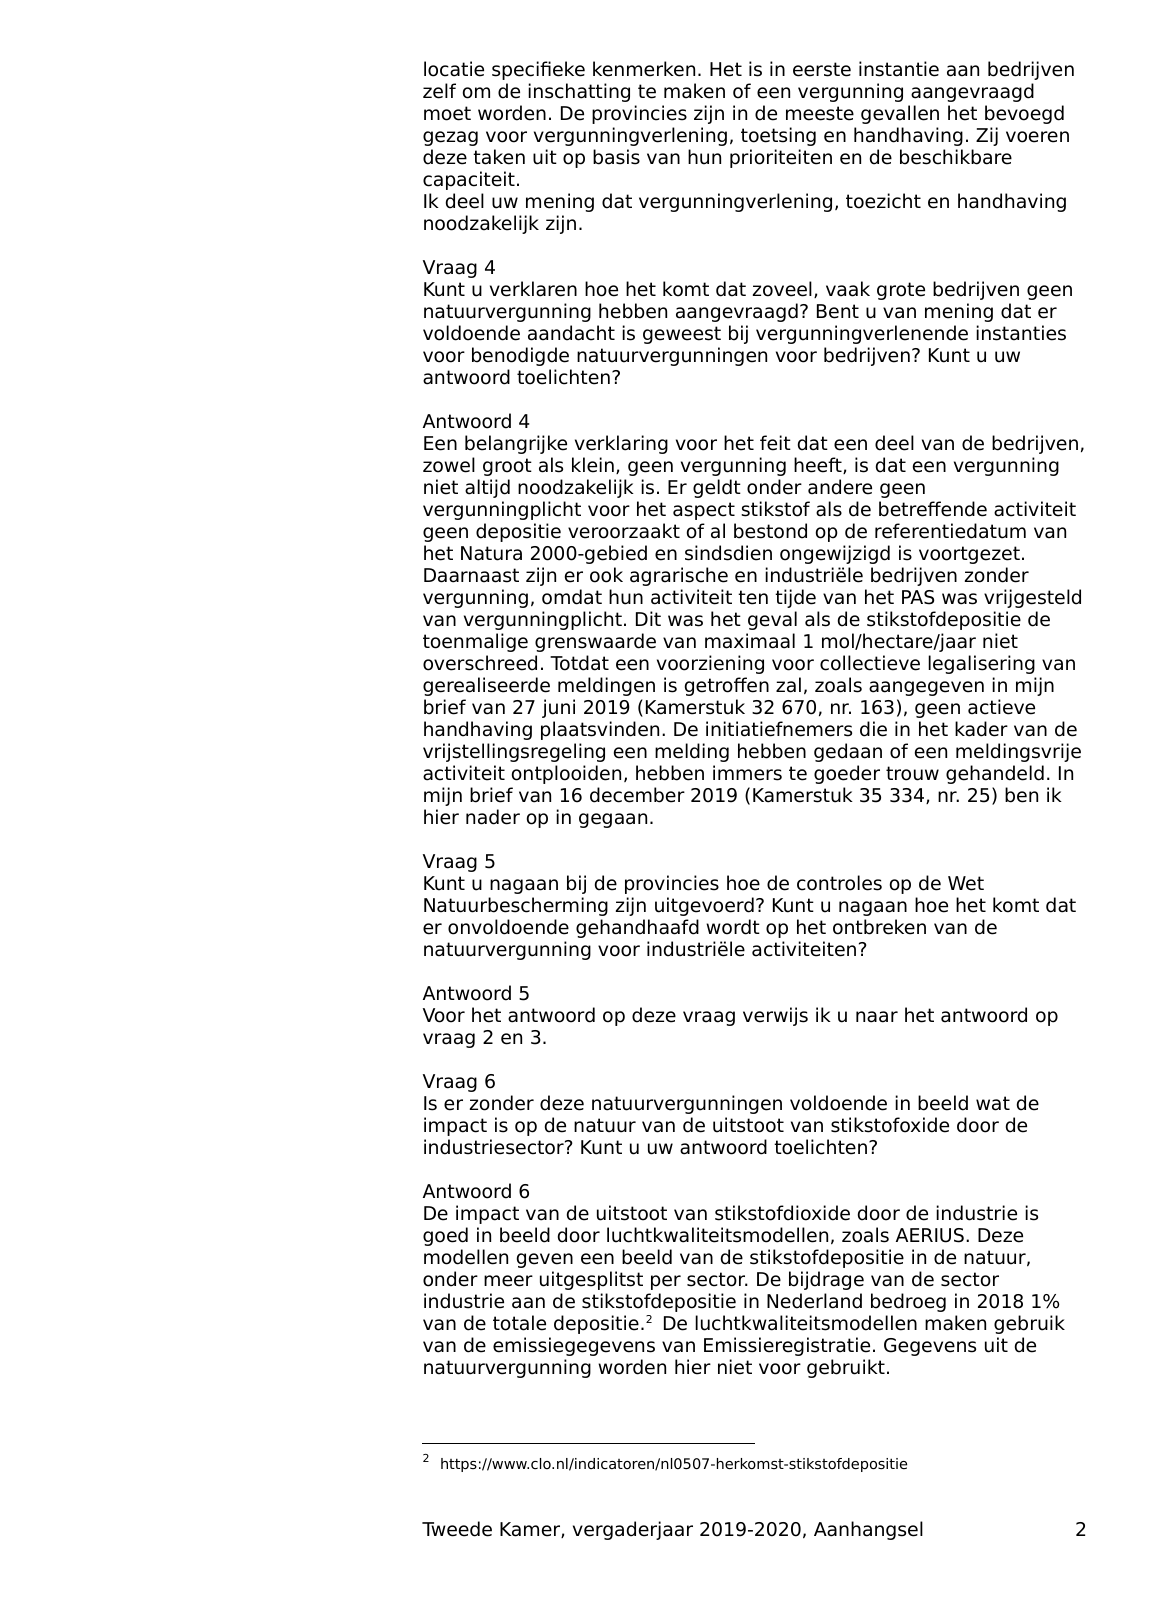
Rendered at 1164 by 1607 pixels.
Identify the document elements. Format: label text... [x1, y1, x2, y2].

text Is er zonder deze natuurvergunningen voldoende in beeld wat de impact is op de natuur van de uitstoot van stikstofoxide door de industriesector? Kunt u uw antwoord toelichten? [422, 1093, 1087, 1159]
text De impact van de uitstoot van stikstofdioxide door de industrie is goed in beeld door luchtkwaliteitsmodellen, zoals AERIUS. Deze modellen geven een beeld van de stikstofdepositie in de natuur, onder meer uitgesplitst per sector. De bijdrage van de sector industrie aan de stikstofdepositie in Nederland bedroeg in 2018 1% van de totale depositie. De luchtkwaliteitsmodellen maken gebruik van de emissiegegevens van Emissieregistratie. Gegevens uit de natuurvergunning worden hier niet voor gebruikt. [422, 1203, 1087, 1379]
text Daarnaast zijn er ook agrarische en industriële bedrijven zonder vergunning, omdat hun activiteit ten tijde van het PAS was vrijgesteld van vergunningplicht. Dit was het geval als de stikstofdepositie de toenmalige grenswaarde van maximaal 1 mol/hectare/jaar niet overschreed. Totdat een voorziening voor collectieve legalisering van gerealiseerde meldingen is getroffen zal, zoals aangegeven in mijn brief van 27 juni 2019 (Kamerstuk 32 670, nr. 163), geen actieve handhaving plaatsvinden. De initiatiefnemers die in het kader van de vrijstellingsregeling een melding hebben gedaan of een meldingsvrije activiteit ontplooiden, hebben immers te goeder trouw gehandeld. In mijn brief van 16 december 2019 (Kamerstuk 35 334, nr. 25) ben ik hier nader op in gegaan. [422, 565, 1087, 829]
text Kunt u nagaan bij de provincies hoe de controles op de Wet Natuurbescherming zijn uitgevoerd? Kunt u nagaan hoe het komt dat er onvoldoende gehandhaafd wordt op het ontbreken van de natuurvergunning voor industriële activiteiten? [422, 873, 1087, 961]
text https://www.clo.nl/indicatoren/nl0507-herkomst-stikstofdepositie [422, 1452, 1087, 1474]
text Een belangrijke verklaring voor het feit dat een deel van de bedrijven, zowel groot als klein, geen vergunning heeft, is dat een vergunning niet altijd noodzakelijk is. Er geldt onder andere geen vergunningplicht voor het aspect stikstof als de betreffende activiteit geen depositie veroorzaakt of al bestond op de referentiedatum van het Natura 2000-gebied en sindsdien ongewijzigd is voortgezet. [422, 433, 1087, 565]
text Antwoord 4 [422, 411, 1087, 433]
text Antwoord 5 [422, 983, 1087, 1005]
text Vraag 4 [422, 257, 1087, 279]
text Vraag 6 [422, 1071, 1087, 1093]
text Antwoord 6 [422, 1181, 1087, 1203]
text Ik deel uw mening dat vergunningverlening, toezicht en handhaving noodzakelijk zijn. [422, 191, 1087, 235]
text locatie specifieke kenmerken. Het is in eerste instantie aan bedrijven zelf om de inschatting te maken of een vergunning aangevraagd moet worden. De provincies zijn in de meeste gevallen het bevoegd gezag voor vergunningverlening, toetsing en handhaving. Zij voeren deze taken uit op basis van hun prioriteiten en de beschikbare capaciteit. [422, 59, 1087, 191]
text Vraag 5 [422, 851, 1087, 873]
text Voor het antwoord op deze vraag verwijs ik u naar het antwoord op vraag 2 en 3. [422, 1005, 1087, 1049]
text Kunt u verklaren hoe het komt dat zoveel, vaak grote bedrijven geen natuurvergunning hebben aangevraagd? Bent u van mening dat er voldoende aandacht is geweest bij vergunningverlenende instanties voor benodigde natuurvergunningen voor bedrijven? Kunt u uw antwoord toelichten? [422, 279, 1087, 389]
